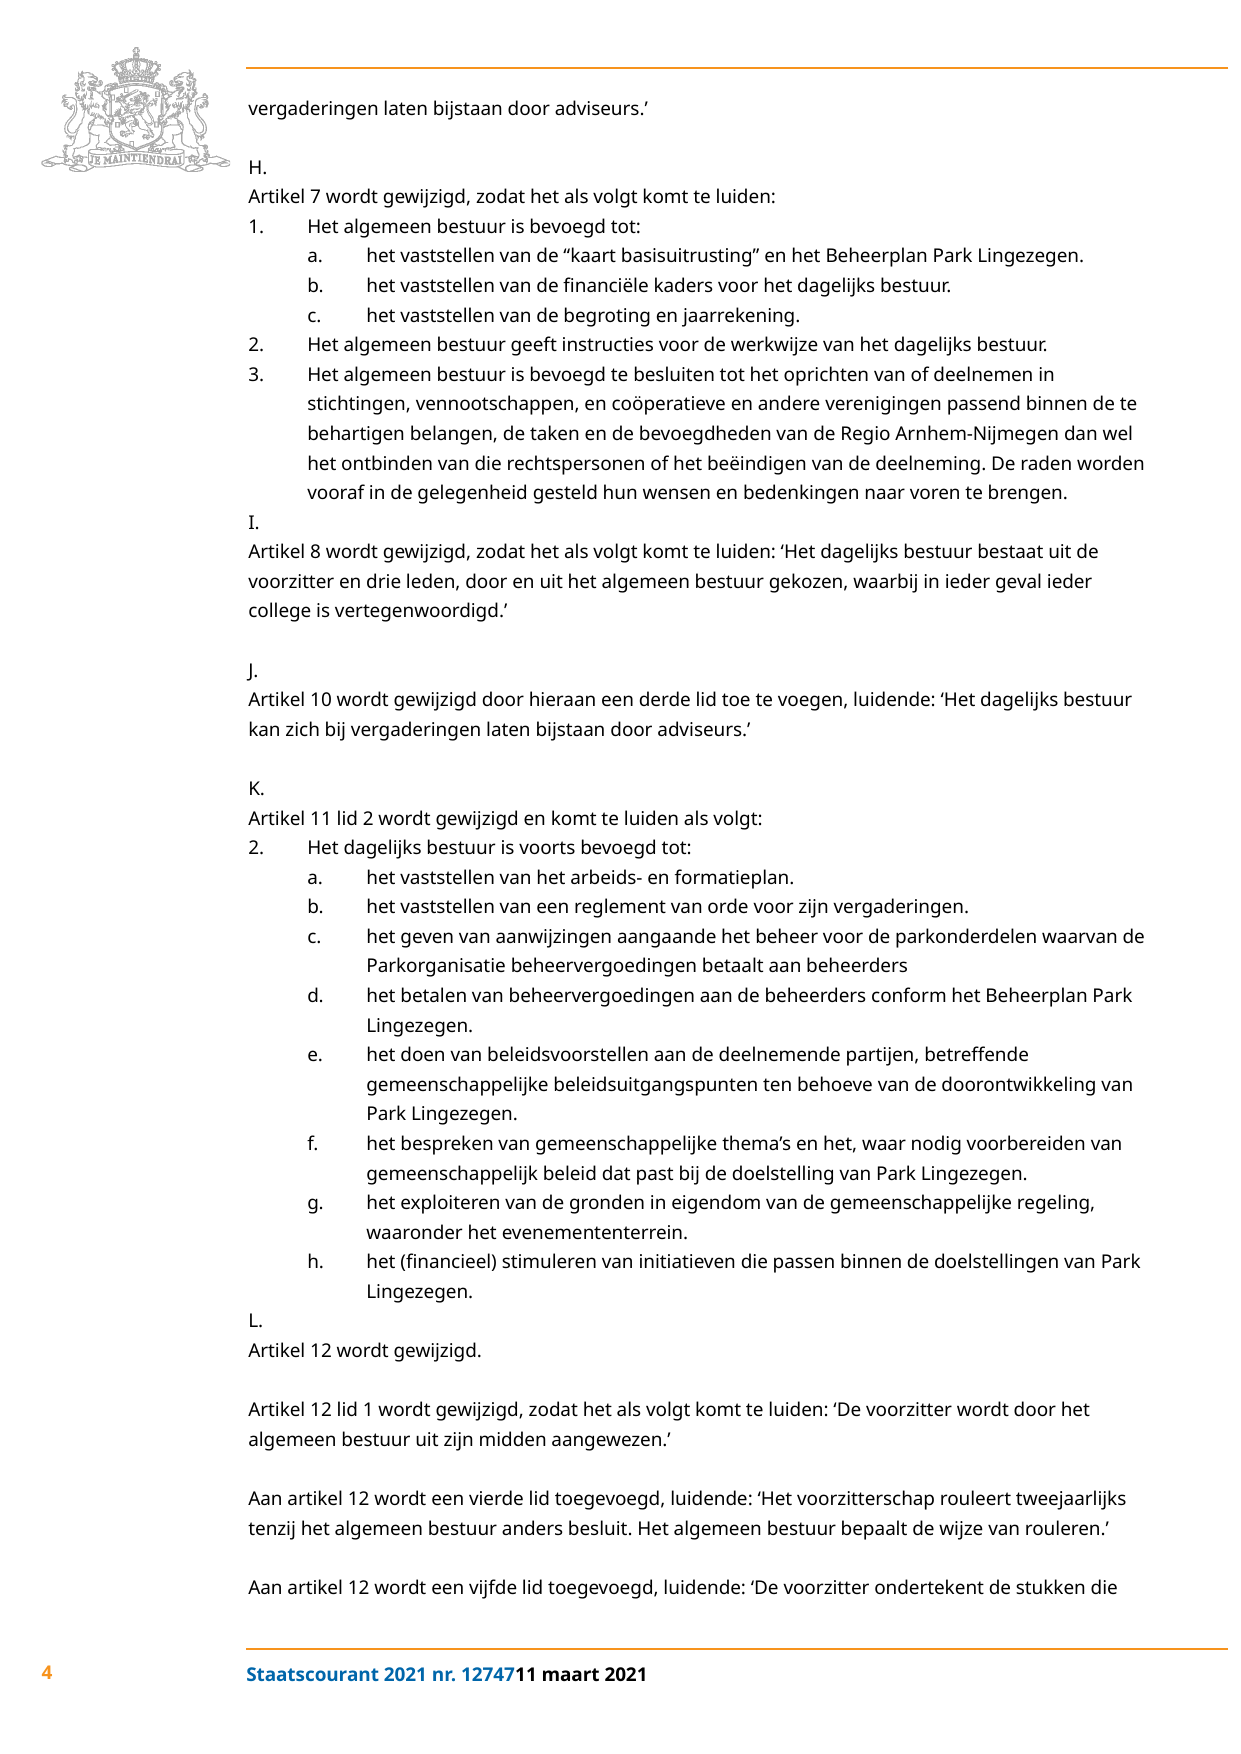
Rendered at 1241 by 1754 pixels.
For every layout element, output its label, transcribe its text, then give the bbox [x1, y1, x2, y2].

list het vaststellen van een reglement van orde voor zijn vergaderingen. [307, 893, 1152, 919]
text K. [248, 775, 1152, 801]
text Aan artikel 12 wordt een vijfde lid toegevoegd, luidende: ‘De voorzitter ondertekent de stukken die [248, 1574, 1152, 1600]
list het (financieel) stimuleren van initiatieven die passen binnen de doelstellingen van Park Lingezegen. [307, 1248, 1152, 1304]
list het betalen van beheervergoedingen aan de beheerders conform het Beheerplan Park Lingezegen. [307, 982, 1152, 1038]
text Artikel 10 wordt gewijzigd door hieraan een derde lid toe te voegen, luidende: ‘Het dagelijks bestuur kan zich bij vergaderingen laten bijstaan door adviseurs.’ [248, 686, 1152, 742]
text Artikel 12 wordt gewijzigd. [248, 1337, 1152, 1363]
text L. [248, 1308, 1152, 1333]
text J. [248, 657, 1152, 683]
list Het algemeen bestuur is bevoegd tot: [248, 213, 1152, 239]
list het bespreken van gemeenschappelijke thema’s en het, waar nodig voorbereiden van gemeenschappelijk beleid dat past bij de doelstelling van Park Lingezegen. [307, 1130, 1152, 1186]
text Aan artikel 12 wordt een vierde lid toegevoegd, luidende: ‘Het voorzitterschap rouleert tweejaarlijks tenzij het algemeen bestuur anders besluit. Het algemeen bestuur bepaalt de wijze van rouleren.’ [248, 1485, 1152, 1541]
list het vaststellen van de “kaart basisuitrusting” en het Beheerplan Park Lingezegen. [307, 243, 1152, 268]
text H. [248, 154, 1152, 180]
list het geven van aanwijzingen aangaande het beheer voor de parkonderdelen waarvan de Parkorganisatie beheervergoedingen betaalt aan beheerders [307, 923, 1152, 978]
picture [41, 47, 231, 172]
list het vaststellen van het arbeids- en formatieplan. [307, 864, 1152, 890]
text I. [248, 509, 1152, 535]
list Het algemeen bestuur is bevoegd te besluiten tot het oprichten van of deelnemen in stichtingen, vennootschappen, en coöperatieve en andere verenigingen passend binnen de te behartigen belangen, de taken en de bevoegdheden van de Regio Arnhem-Nijmegen dan wel het ontbinden van die rechtspersonen of het beëindigen van de deelneming. De raden worden vooraf in de gelegenheid gesteld hun wensen en bedenkingen naar voren te brengen. [248, 361, 1152, 505]
list het vaststellen van de financiële kaders voor het dagelijks bestuur. [307, 272, 1152, 298]
text Artikel 11 lid 2 wordt gewijzigd en komt te luiden als volgt: [248, 805, 1152, 831]
list het doen van beleidsvoorstellen aan de deelnemende partijen, betreffende gemeenschappelijke beleidsuitgangspunten ten behoeve van de doorontwikkeling van Park Lingezegen. [307, 1041, 1152, 1126]
list het exploiteren van de gronden in eigendom van de gemeenschappelijke regeling, waaronder het evenemententerrein. [307, 1189, 1152, 1245]
list Het algemeen bestuur geeft instructies voor de werkwijze van het dagelijks bestuur. [248, 331, 1152, 357]
text Artikel 12 lid 1 wordt gewijzigd, zodat het als volgt komt te luiden: ‘De voorzitter wordt door het algemeen bestuur uit zijn midden aangewezen.’ [248, 1396, 1152, 1452]
text vergaderingen laten bijstaan door adviseurs.’ [248, 95, 1152, 121]
text Artikel 8 wordt gewijzigd, zodat het als volgt komt te luiden: ‘Het dagelijks bestuur bestaat uit de voorzitter en drie leden, door en uit het algemeen bestuur gekozen, waarbij in ieder geval ieder college is vertegenwoordigd.’ [248, 538, 1152, 623]
list het vaststellen van de begroting en jaarrekening. [307, 302, 1152, 328]
text Artikel 7 wordt gewijzigd, zodat het als volgt komt te luiden: [248, 183, 1152, 209]
list Het dagelijks bestuur is voorts bevoegd tot: [248, 834, 1152, 860]
